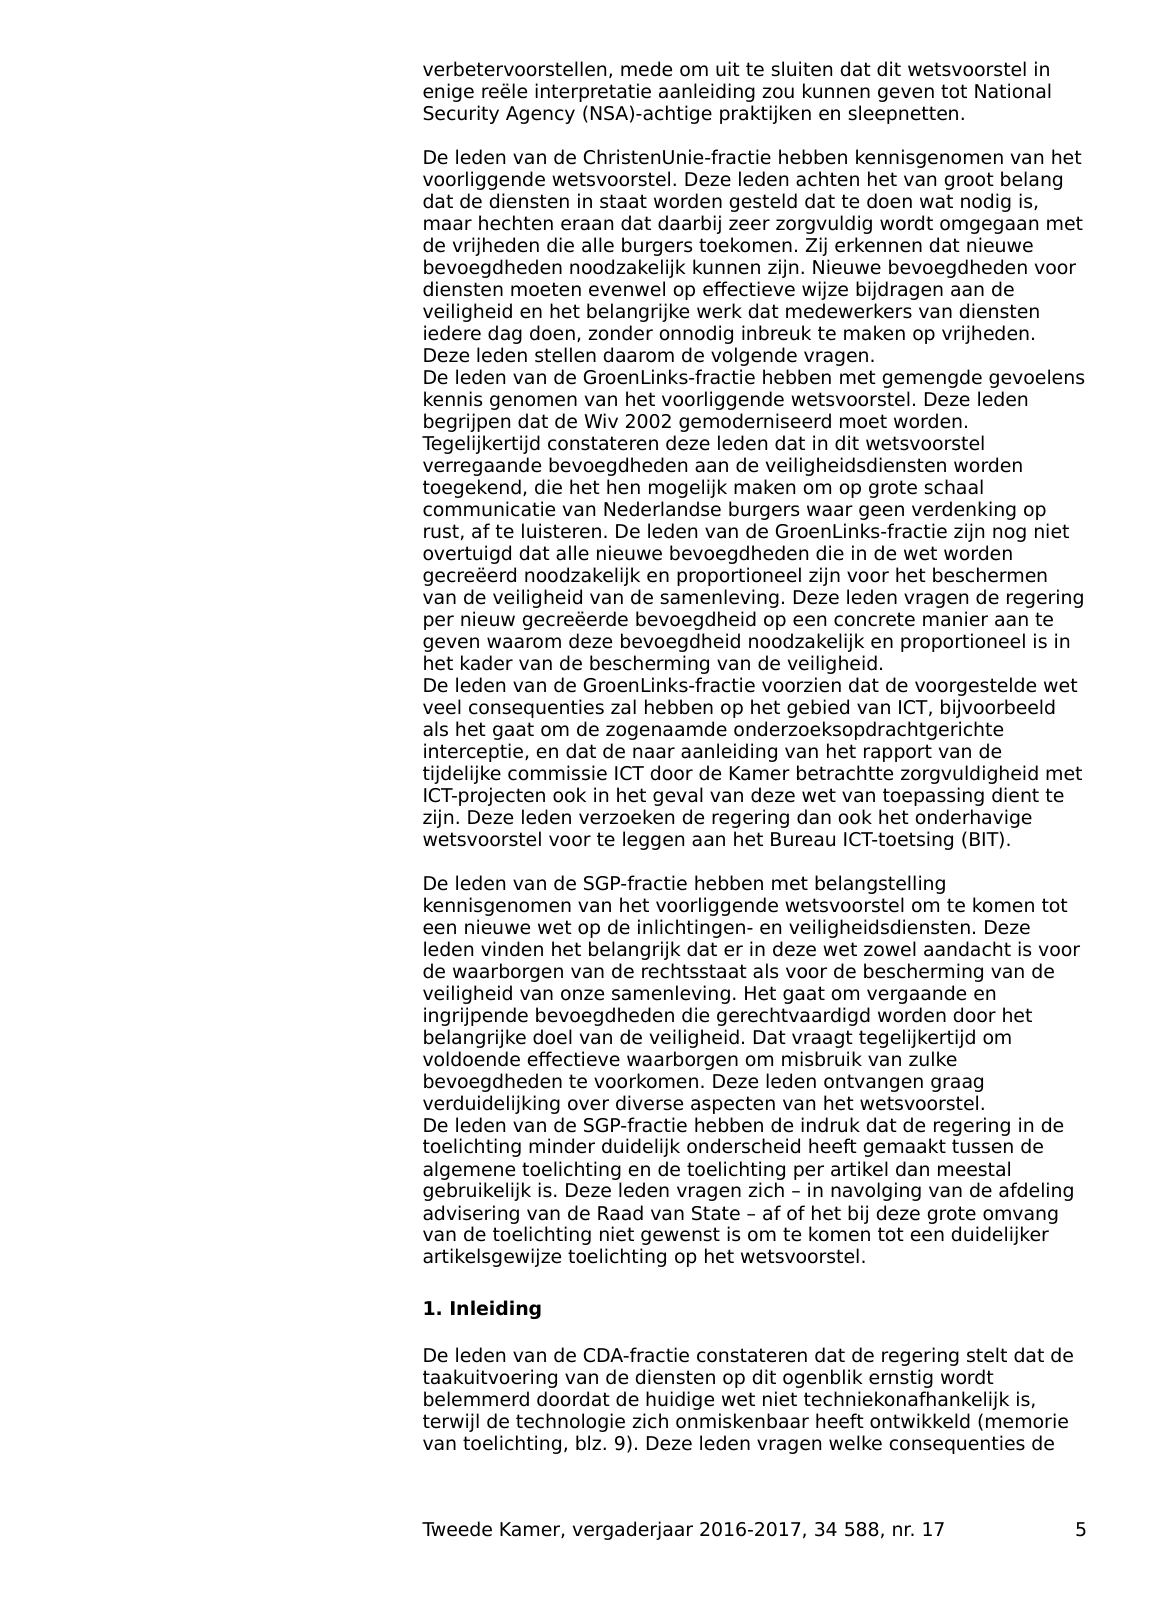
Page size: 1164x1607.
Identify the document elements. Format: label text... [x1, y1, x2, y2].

text De leden van de CDA-fractie constateren dat de regering stelt dat de taakuitvoering van de diensten op dit ogenblik ernstig wordt belemmerd doordat de huidige wet niet techniekonafhankelijk is, terwijl de technologie zich onmiskenbaar heeft ontwikkeld (memorie van toelichting, blz. 9). Deze leden vragen welke consequenties de [422, 1345, 1087, 1455]
text De leden van de SGP-fractie hebben met belangstelling kennisgenomen van het voorliggende wetsvoorstel om te komen tot een nieuwe wet op de inlichtingen- en veiligheidsdiensten. Deze leden vinden het belangrijk dat er in deze wet zowel aandacht is voor de waarborgen van de rechtsstaat als voor de bescherming van de veiligheid van onze samenleving. Het gaat om vergaande en ingrijpende bevoegdheden die gerechtvaardigd worden door het belangrijke doel van de veiligheid. Dat vraagt tegelijkertijd om voldoende effectieve waarborgen om misbruik van zulke bevoegdheden te voorkomen. Deze leden ontvangen graag verduidelijking over diverse aspecten van het wetsvoorstel. [422, 873, 1087, 1114]
text De leden van de GroenLinks-fractie voorzien dat de voorgestelde wet veel consequenties zal hebben op het gebied van ICT, bijvoorbeeld als het gaat om de zogenaamde onderzoeksopdrachtgerichte interceptie, en dat de naar aanleiding van het rapport van de tijdelijke commissie ICT door de Kamer betrachtte zorgvuldigheid met ICT-projecten ook in het geval van deze wet van toepassing dient te zijn. Deze leden verzoeken de regering dan ook het onderhavige wetsvoorstel voor te leggen aan het Bureau ICT-toetsing (BIT). [422, 675, 1087, 851]
text verbetervoorstellen, mede om uit te sluiten dat dit wetsvoorstel in enige reële interpretatie aanleiding zou kunnen geven tot National Security Agency (NSA)-achtige praktijken en sleepnetten. [422, 59, 1087, 125]
text De leden van de GroenLinks-fractie hebben met gemengde gevoelens kennis genomen van het voorliggende wetsvoorstel. Deze leden begrijpen dat de Wiv 2002 gemoderniseerd moet worden. Tegelijkertijd constateren deze leden dat in dit wetsvoorstel verregaande bevoegdheden aan de veiligheidsdiensten worden toegekend, die het hen mogelijk maken om op grote schaal communicatie van Nederlandse burgers waar geen verdenking op rust, af te luisteren. De leden van de GroenLinks-fractie zijn nog niet overtuigd dat alle nieuwe bevoegdheden die in de wet worden gecreëerd noodzakelijk en proportioneel zijn voor het beschermen van de veiligheid van de samenleving. Deze leden vragen de regering per nieuw gecreëerde bevoegdheid op een concrete manier aan te geven waarom deze bevoegdheid noodzakelijk en proportioneel is in het kader van de bescherming van de veiligheid. [422, 367, 1087, 675]
text De leden van de SGP-fractie hebben de indruk dat de regering in de toelichting minder duidelijk onderscheid heeft gemaakt tussen de algemene toelichting en de toelichting per artikel dan meestal gebruikelijk is. Deze leden vragen zich – in navolging van de afdeling advisering van de Raad van State – af of het bij deze grote omvang van de toelichting niet gewenst is om te komen tot een duidelijker artikelsgewijze toelichting op het wetsvoorstel. [422, 1114, 1087, 1268]
text De leden van de ChristenUnie-fractie hebben kennisgenomen van het voorliggende wetsvoorstel. Deze leden achten het van groot belang dat de diensten in staat worden gesteld dat te doen wat nodig is, maar hechten eraan dat daarbij zeer zorgvuldig wordt omgegaan met de vrijheden die alle burgers toekomen. Zij erkennen dat nieuwe bevoegdheden noodzakelijk kunnen zijn. Nieuwe bevoegdheden voor diensten moeten evenwel op effectieve wijze bijdragen aan de veiligheid en het belangrijke werk dat medewerkers van diensten iedere dag doen, zonder onnodig inbreuk te maken op vrijheden. Deze leden stellen daarom de volgende vragen. [422, 147, 1087, 367]
subtitle 1. Inleiding [422, 1298, 1087, 1320]
